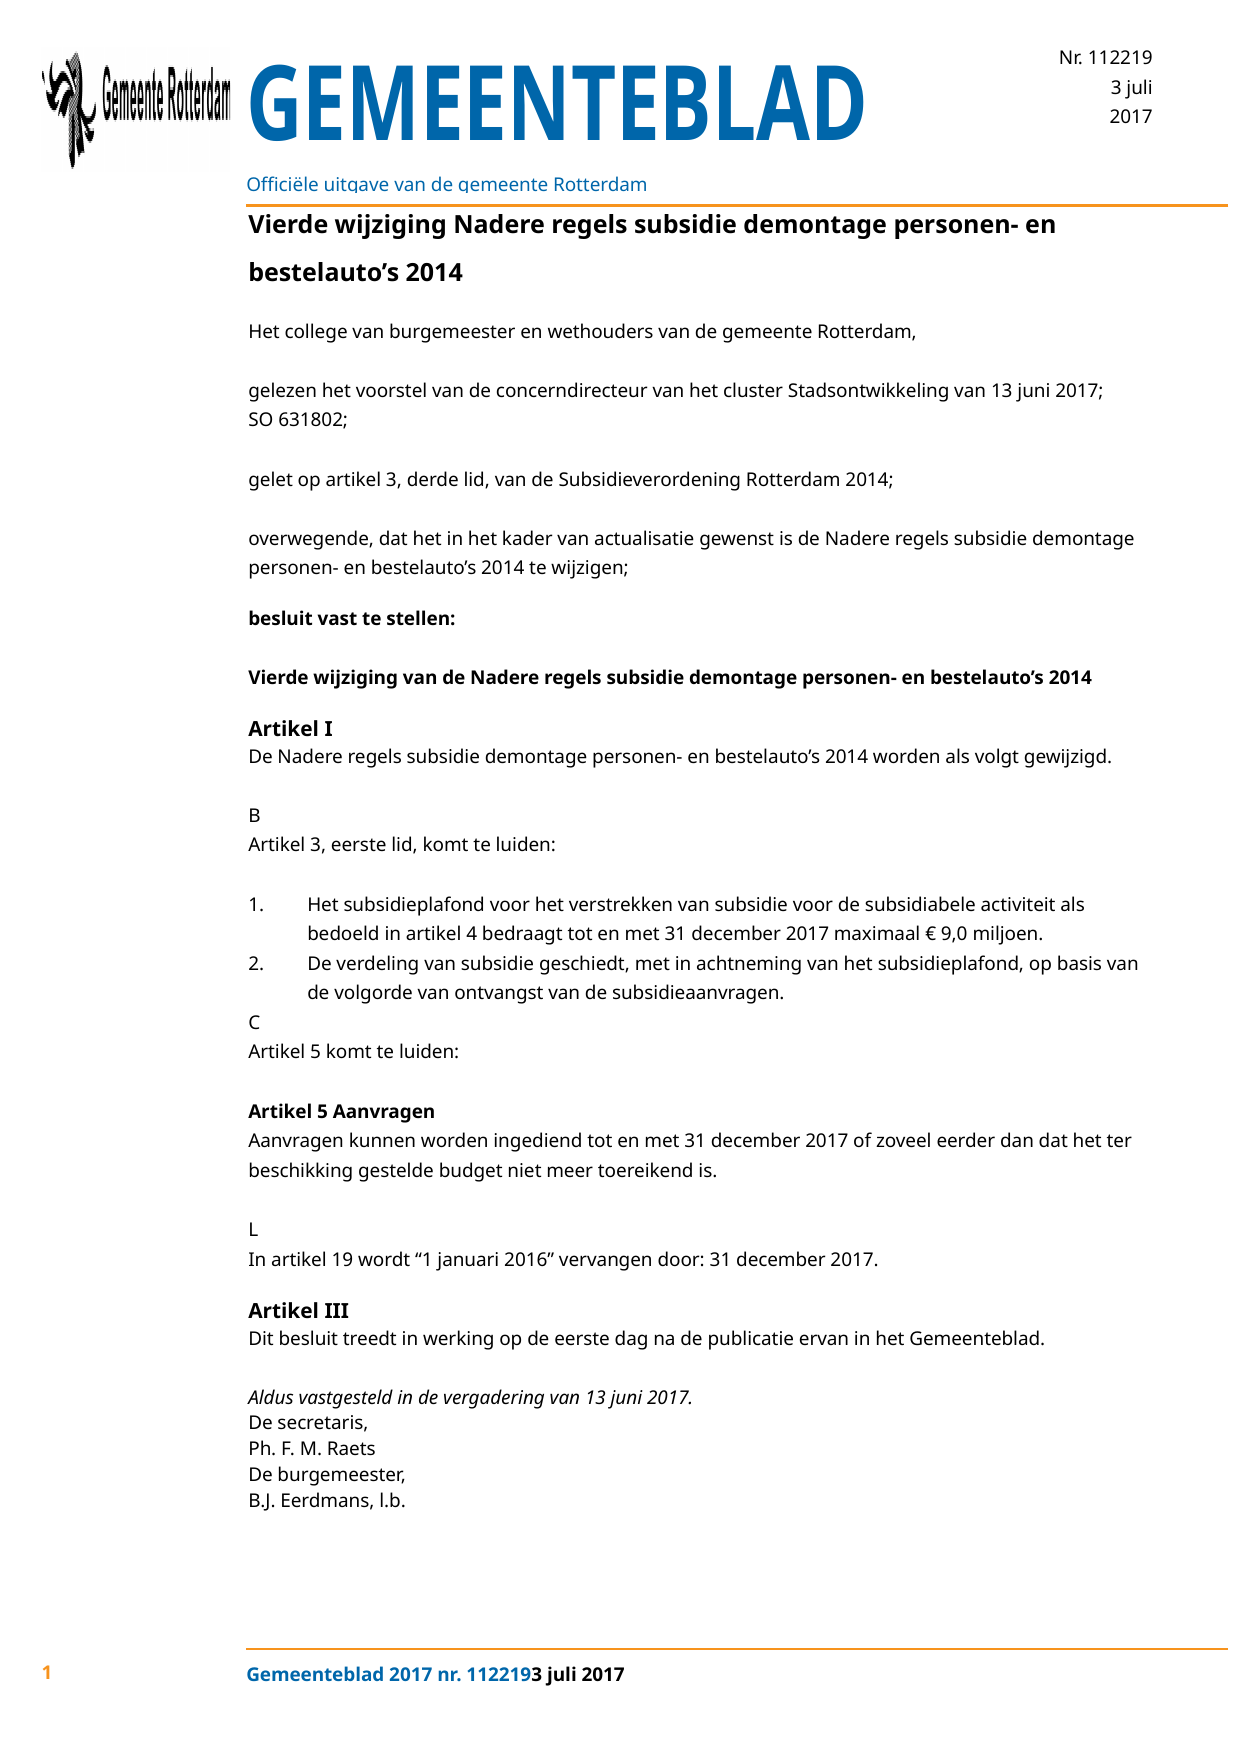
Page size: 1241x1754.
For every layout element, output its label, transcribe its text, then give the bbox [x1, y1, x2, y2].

picture [41, 47, 231, 172]
text B [248, 802, 1152, 828]
text Aanvragen kunnen worden ingediend tot en met 31 december 2017 of zoveel eerder dan dat het ter beschikking gestelde budget niet meer toereikend is. [248, 1127, 1152, 1183]
text De secretaris, [248, 1409, 1152, 1435]
text De burgemeester, [248, 1461, 1152, 1487]
text gelezen het voorstel van de concerndirecteur van het cluster Stadsontwikkeling van 13 juni 2017; SO 631802; [248, 377, 1152, 432]
text Artikel 5 komt te luiden: [248, 1039, 1152, 1064]
list Het subsidieplafond voor het verstrekken van subsidie voor de subsidiabele activiteit als bedoeld in artikel 4 bedraagt tot en met 31 december 2017 maximaal € 9,0 miljoen. [248, 891, 1152, 946]
text gelet op artikel 3, derde lid, van de Subsidieverordening Rotterdam 2014; [248, 466, 1152, 492]
text Dit besluit treedt in werking op de eerste dag na de publicatie ervan in het Gemeenteblad. [248, 1325, 1152, 1350]
list De verdeling van subsidie geschiedt, met in achtneming van het subsidieplafond, op basis van de volgorde van ontvangst van de subsidieaanvragen. [248, 950, 1152, 1005]
text overwegende, dat het in het kader van actualisatie gewenst is de Nadere regels subsidie demontage personen- en bestelauto’s 2014 te wijzigen; [248, 525, 1152, 580]
text Artikel I [248, 714, 1152, 743]
text Artikel III [248, 1296, 1152, 1325]
text Vierde wijziging Nadere regels subsidie demontage personen- en bestelauto’s 2014 [248, 207, 1152, 288]
text C [248, 1009, 1152, 1035]
text Artikel 5 Aanvragen [248, 1098, 1152, 1124]
text B.J. Eerdmans, l.b. [248, 1487, 1152, 1512]
text L [248, 1216, 1152, 1242]
text In artikel 19 wordt “1 januari 2016” vervangen door: 31 december 2017. [248, 1246, 1152, 1272]
text Artikel 3, eerste lid, komt te luiden: [248, 832, 1152, 857]
text besluit vast te stellen: [248, 605, 1152, 631]
text Aldus vastgesteld in de vergadering van 13 juni 2017. [248, 1384, 1152, 1409]
text Ph. F. M. Raets [248, 1435, 1152, 1461]
text Vierde wijziging van de Nadere regels subsidie demontage personen- en bestelauto’s 2014 [248, 664, 1152, 690]
text De Nadere regels subsidie demontage personen- en bestelauto’s 2014 worden als volgt gewijzigd. [248, 743, 1152, 769]
text Het college van burgemeester en wethouders van de gemeente Rotterdam, [248, 318, 1152, 344]
